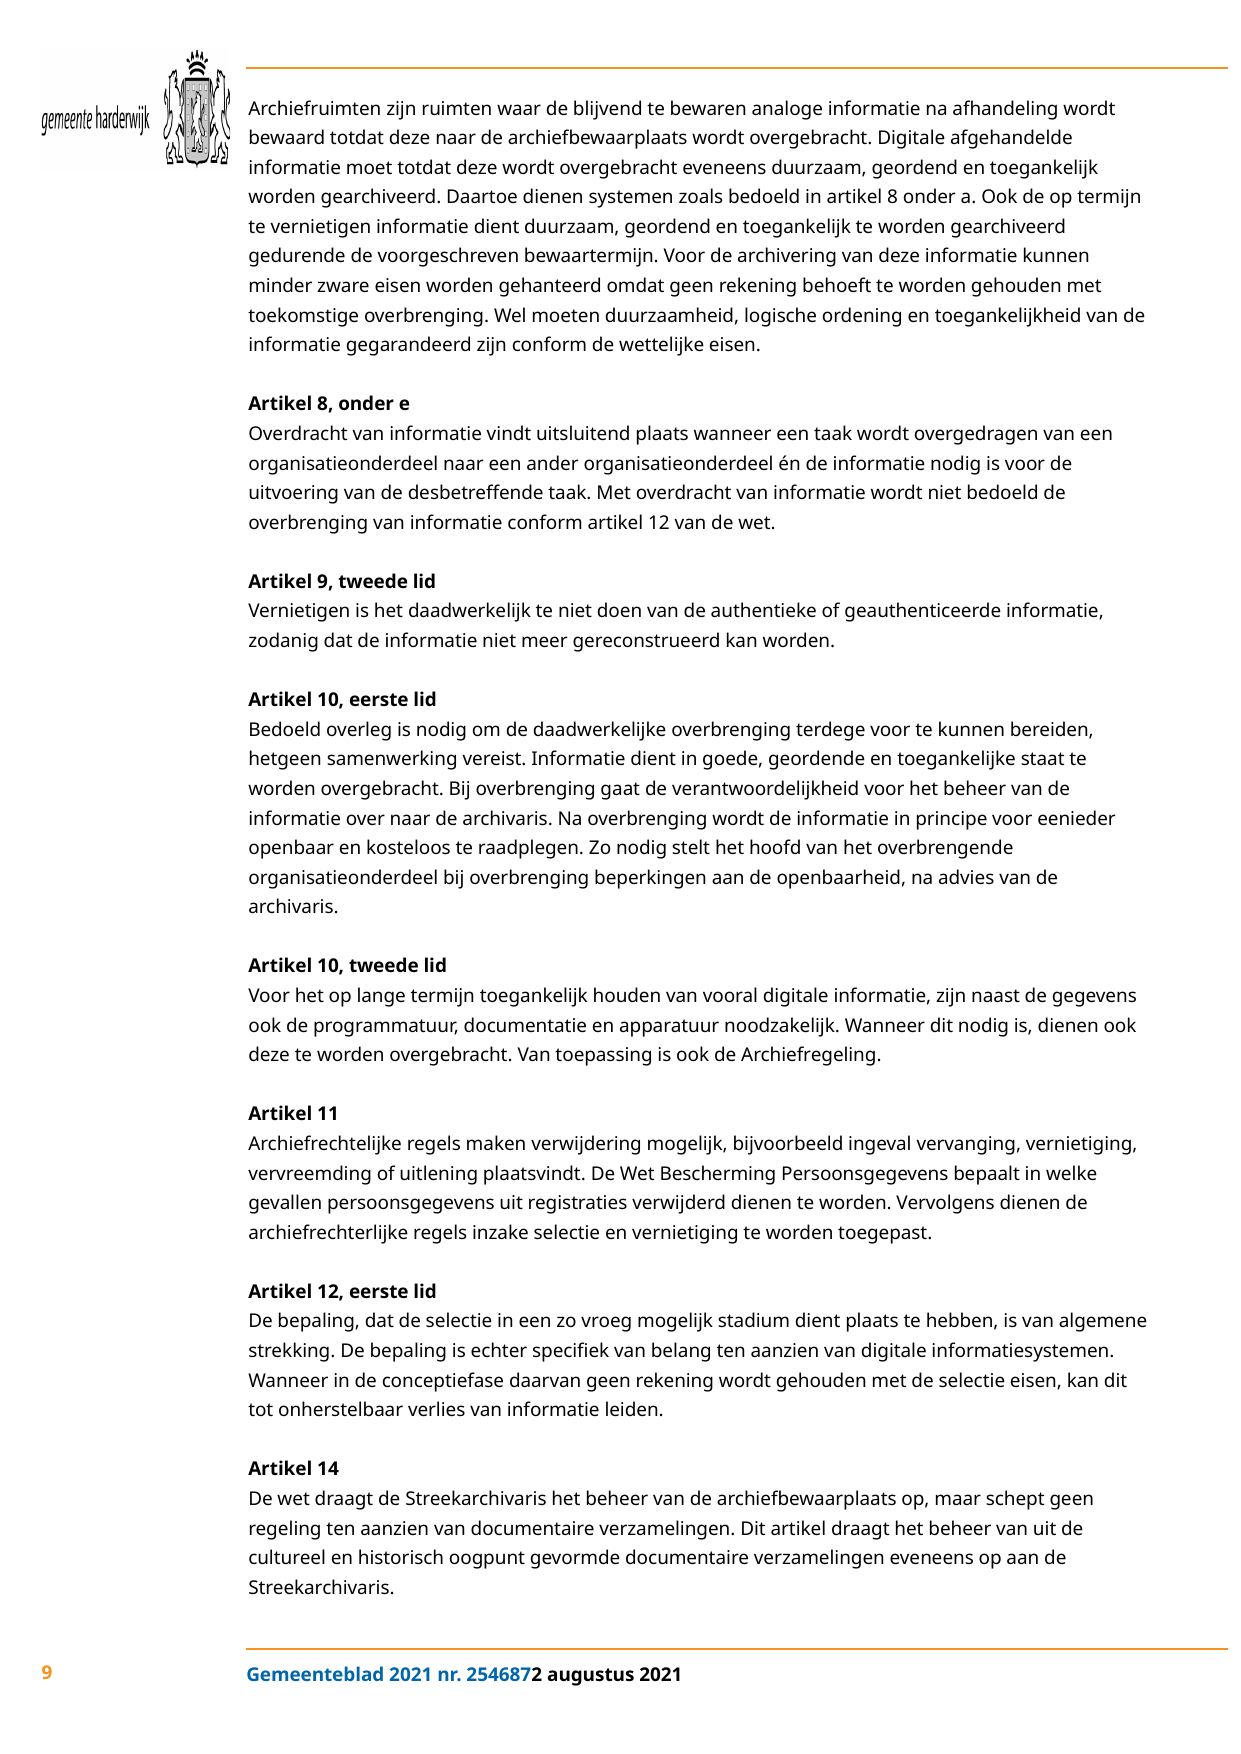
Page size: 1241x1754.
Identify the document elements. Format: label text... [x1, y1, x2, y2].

text Artikel 9, tweede lid [248, 568, 1152, 594]
text Overdracht van informatie vindt uitsluitend plaats wanneer een taak wordt overgedragen van een organisatieonderdeel naar een ander organisatieonderdeel én de informatie nodig is voor de uitvoering van de desbetreffende taak. Met overdracht van informatie wordt niet bedoeld de overbrenging van informatie conform artikel 12 van de wet. [248, 420, 1152, 535]
text De bepaling, dat de selectie in een zo vroeg mogelijk stadium dient plaats te hebben, is van algemene strekking. De bepaling is echter specifiek van belang ten aanzien van digitale informatiesystemen. Wanneer in de conceptiefase daarvan geen rekening wordt gehouden met de selectie eisen, kan dit tot onherstelbaar verlies van informatie leiden. [248, 1308, 1152, 1422]
text Artikel 14 [248, 1456, 1152, 1481]
text De wet draagt de Streekarchivaris het beheer van de archiefbewaarplaats op, maar schept geen regeling ten aanzien van documentaire verzamelingen. Dit artikel draagt het beheer van uit de cultureel en historisch oogpunt gevormde documentaire verzamelingen eveneens op aan de Streekarchivaris. [248, 1485, 1152, 1600]
text Artikel 11 [248, 1101, 1152, 1126]
text Vernietigen is het daadwerkelijk te niet doen van de authentieke of geauthenticeerde informatie, zodanig dat de informatie niet meer gereconstrueerd kan worden. [248, 598, 1152, 653]
text Artikel 12, eerste lid [248, 1278, 1152, 1304]
picture [41, 47, 231, 172]
text Archiefrechtelijke regels maken verwijdering mogelijk, bijvoorbeeld ingeval vervanging, vernietiging, vervreemding of uitlening plaatsvindt. De Wet Bescherming Persoonsgegevens bepaalt in welke gevallen persoonsgegevens uit registraties verwijderd dienen te worden. Vervolgens dienen de archiefrechterlijke regels inzake selectie en vernietiging te worden toegepast. [248, 1130, 1152, 1245]
text Artikel 8, onder e [248, 391, 1152, 416]
text Archiefruimten zijn ruimten waar de blijvend te bewaren analoge informatie na afhandeling wordt bewaard totdat deze naar de archiefbewaarplaats wordt overgebracht. Digitale afgehandelde informatie moet totdat deze wordt overgebracht eveneens duurzaam, geordend en toegankelijk worden gearchiveerd. Daartoe dienen systemen zoals bedoeld in artikel 8 onder a. Ook de op termijn te vernietigen informatie dient duurzaam, geordend en toegankelijk te worden gearchiveerd gedurende de voorgeschreven bewaartermijn. Voor de archivering van deze informatie kunnen minder zware eisen worden gehanteerd omdat geen rekening behoeft te worden gehouden met toekomstige overbrenging. Wel moeten duurzaamheid, logische ordening en toegankelijkheid van de informatie gegarandeerd zijn conform de wettelijke eisen. [248, 95, 1152, 357]
text Bedoeld overleg is nodig om de daadwerkelijke overbrenging terdege voor te kunnen bereiden, hetgeen samenwerking vereist. Informatie dient in goede, geordende en toegankelijke staat te worden overgebracht. Bij overbrenging gaat de verantwoordelijkheid voor het beheer van de informatie over naar de archivaris. Na overbrenging wordt de informatie in principe voor eenieder openbaar en kosteloos te raadplegen. Zo nodig stelt het hoofd van het overbrengende organisatieonderdeel bij overbrenging beperkingen aan de openbaarheid, na advies van de archivaris. [248, 716, 1152, 919]
text Artikel 10, tweede lid [248, 953, 1152, 978]
text Voor het op lange termijn toegankelijk houden van vooral digitale informatie, zijn naast de gegevens ook de programmatuur, documentatie en apparatuur noodzakelijk. Wanneer dit nodig is, dienen ook deze te worden overgebracht. Van toepassing is ook de Archiefregeling. [248, 982, 1152, 1067]
text Artikel 10, eerste lid [248, 686, 1152, 712]
